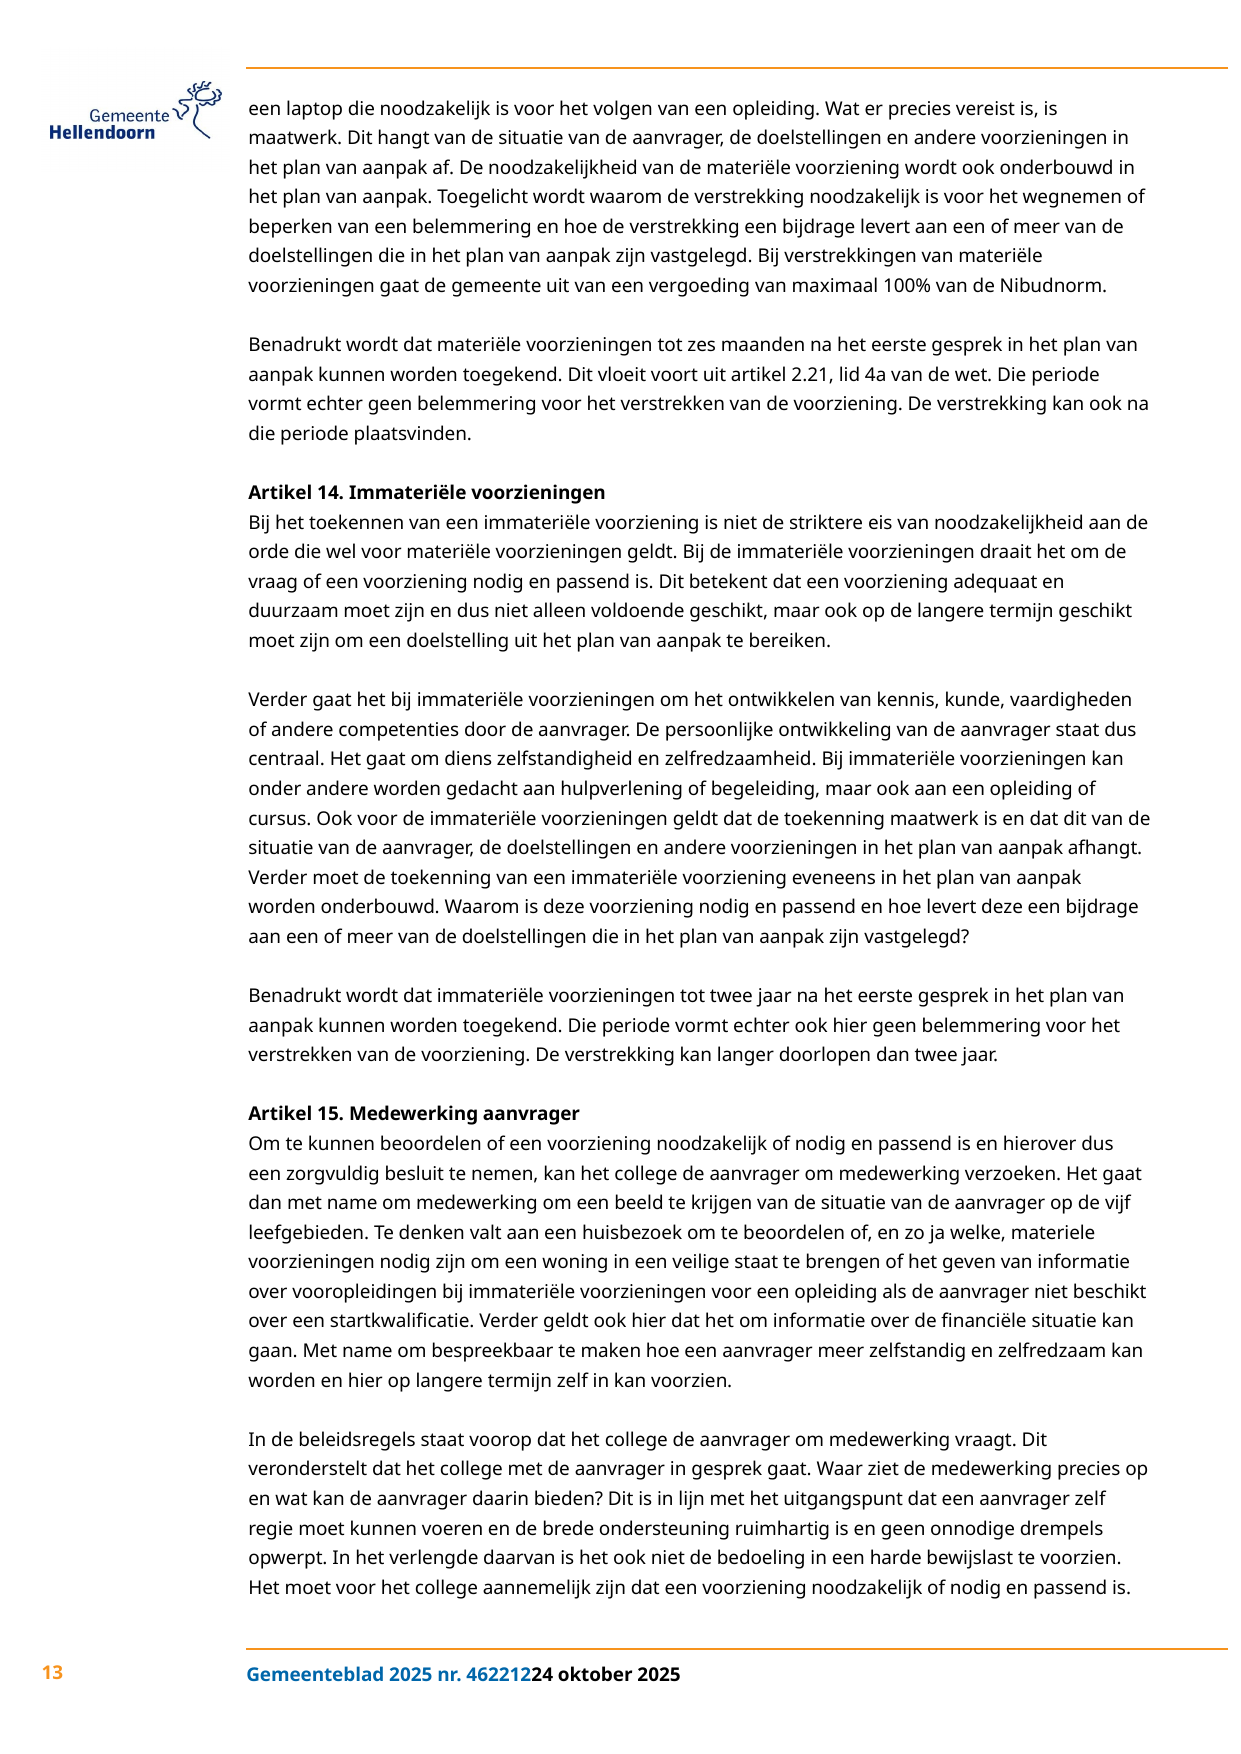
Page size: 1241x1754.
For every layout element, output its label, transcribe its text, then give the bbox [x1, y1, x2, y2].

text Bij het toekennen van een immateriële voorziening is niet de striktere eis van noodzakelijkheid aan de orde die wel voor materiële voorzieningen geldt. Bij de immateriële voorzieningen draait het om de vraag of een voorziening nodig en passend is. Dit betekent dat een voorziening adequaat en duurzaam moet zijn en dus niet alleen voldoende geschikt, maar ook op de langere termijn geschikt moet zijn om een doelstelling uit het plan van aanpak te bereiken. [248, 509, 1152, 653]
text een laptop die noodzakelijk is voor het volgen van een opleiding. Wat er precies vereist is, is maatwerk. Dit hangt van de situatie van de aanvrager, de doelstellingen en andere voorzieningen in het plan van aanpak af. De noodzakelijkheid van de materiële voorziening wordt ook onderbouwd in het plan van aanpak. Toegelicht wordt waarom de verstrekking noodzakelijk is voor het wegnemen of beperken van een belemmering en hoe de verstrekking een bijdrage levert aan een of meer van de doelstellingen die in het plan van aanpak zijn vastgelegd. Bij verstrekkingen van materiële voorzieningen gaat de gemeente uit van een vergoeding van maximaal 100% van de Nibudnorm. [248, 95, 1152, 298]
text Benadrukt wordt dat materiële voorzieningen tot zes maanden na het eerste gesprek in het plan van aanpak kunnen worden toegekend. Dit vloeit voort uit artikel 2.21, lid 4a van de wet. Die periode vormt echter geen belemmering voor het verstrekken van de voorziening. De verstrekking kan ook na die periode plaatsvinden. [248, 331, 1152, 446]
text Benadrukt wordt dat immateriële voorzieningen tot twee jaar na het eerste gesprek in het plan van aanpak kunnen worden toegekend. Die periode vormt echter ook hier geen belemmering voor het verstrekken van de voorziening. De verstrekking kan langer doorlopen dan twee jaar. [248, 982, 1152, 1067]
picture [41, 47, 231, 172]
text Artikel 14. Immateriële voorzieningen [248, 479, 1152, 505]
text Verder gaat het bij immateriële voorzieningen om het ontwikkelen van kennis, kunde, vaardigheden of andere competenties door de aanvrager. De persoonlijke ontwikkeling van de aanvrager staat dus centraal. Het gaat om diens zelfstandigheid en zelfredzaamheid. Bij immateriële voorzieningen kan onder andere worden gedacht aan hulpverlening of begeleiding, maar ook aan een opleiding of cursus. Ook voor de immateriële voorzieningen geldt dat de toekenning maatwerk is en dat dit van de situatie van de aanvrager, de doelstellingen en andere voorzieningen in het plan van aanpak afhangt. Verder moet de toekenning van een immateriële voorziening eveneens in het plan van aanpak worden onderbouwd. Waarom is deze voorziening nodig en passend en hoe levert deze een bijdrage aan een of meer van de doelstellingen die in het plan van aanpak zijn vastgelegd? [248, 686, 1152, 949]
text In de beleidsregels staat voorop dat het college de aanvrager om medewerking vraagt. Dit veronderstelt dat het college met de aanvrager in gesprek gaat. Waar ziet de medewerking precies op en wat kan de aanvrager daarin bieden? Dit is in lijn met het uitgangspunt dat een aanvrager zelf regie moet kunnen voeren en de brede ondersteuning ruimhartig is en geen onnodige drempels opwerpt. In het verlengde daarvan is het ook niet de bedoeling in een harde bewijslast te voorzien. Het moet voor het college aannemelijk zijn dat een voorziening noodzakelijk of nodig en passend is. [248, 1426, 1152, 1600]
text Om te kunnen beoordelen of een voorziening noodzakelijk of nodig en passend is en hierover dus een zorgvuldig besluit te nemen, kan het college de aanvrager om medewerking verzoeken. Het gaat dan met name om medewerking om een beeld te krijgen van de situatie van de aanvrager op de vijf leefgebieden. Te denken valt aan een huisbezoek om te beoordelen of, en zo ja welke, materiele voorzieningen nodig zijn om een woning in een veilige staat te brengen of het geven van informatie over vooropleidingen bij immateriële voorzieningen voor een opleiding als de aanvrager niet beschikt over een startkwalificatie. Verder geldt ook hier dat het om informatie over de financiële situatie kan gaan. Met name om bespreekbaar te maken hoe een aanvrager meer zelfstandig en zelfredzaam kan worden en hier op langere termijn zelf in kan voorzien. [248, 1130, 1152, 1393]
text Artikel 15. Medewerking aanvrager [248, 1101, 1152, 1126]
